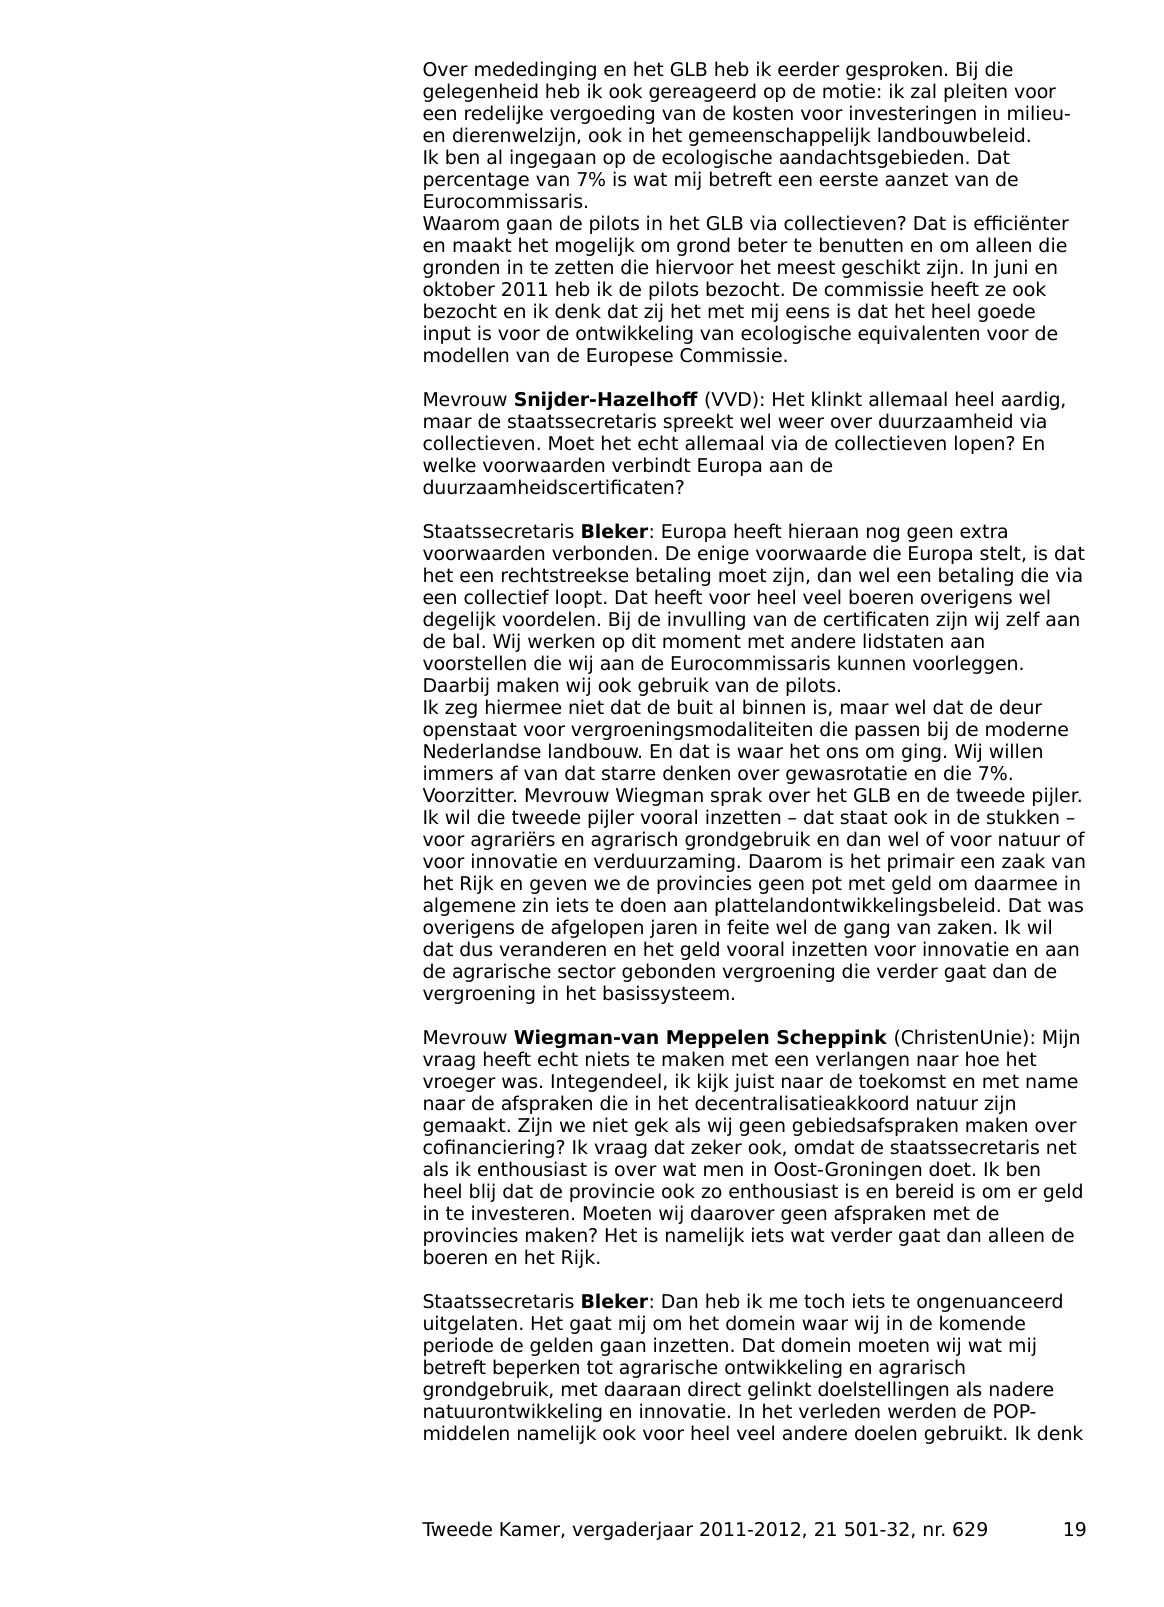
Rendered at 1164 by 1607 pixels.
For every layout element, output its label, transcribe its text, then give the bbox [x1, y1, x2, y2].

text Over mededinging en het GLB heb ik eerder gesproken. Bij die gelegenheid heb ik ook gereageerd op de motie: ik zal pleiten voor een redelijke vergoeding van de kosten voor investeringen in milieu- en dierenwelzijn, ook in het gemeenschappelijk landbouwbeleid. [422, 59, 1087, 147]
text Voorzitter. Mevrouw Wiegman sprak over het GLB en de tweede pijler. Ik wil die tweede pijler vooral inzetten – dat staat ook in de stukken – voor agrariërs en agrarisch grondgebruik en dan wel of voor natuur of voor innovatie en verduurzaming. Daarom is het primair een zaak van het Rijk en geven we de provincies geen pot met geld om daarmee in algemene zin iets te doen aan plattelandontwikkelingsbeleid. Dat was overigens de afgelopen jaren in feite wel de gang van zaken. Ik wil dat dus veranderen en het geld vooral inzetten voor innovatie en aan de agrarische sector gebonden vergroening die verder gaat dan de vergroening in het basissysteem. [422, 785, 1087, 1004]
text Staatssecretaris Bleker: Dan heb ik me toch iets te ongenuanceerd uitgelaten. Het gaat mij om het domein waar wij in de komende periode de gelden gaan inzetten. Dat domein moeten wij wat mij betreft beperken tot agrarische ontwikkeling en agrarisch grondgebruik, met daaraan direct gelinkt doelstellingen als nadere natuurontwikkeling en innovatie. In het verleden werden de POP-middelen namelijk ook voor heel veel andere doelen gebruikt. Ik denk [422, 1291, 1087, 1444]
text Waarom gaan de pilots in het GLB via collectieven? Dat is efficiënter en maakt het mogelijk om grond beter te benutten en om alleen die gronden in te zetten die hiervoor het meest geschikt zijn. In juni en oktober 2011 heb ik de pilots bezocht. De commissie heeft ze ook bezocht en ik denk dat zij het met mij eens is dat het heel goede input is voor de ontwikkeling van ecologische equivalenten voor de modellen van de Europese Commissie. [422, 213, 1087, 367]
text Mevrouw Wiegman-van Meppelen Scheppink (ChristenUnie): Mijn vraag heeft echt niets te maken met een verlangen naar hoe het vroeger was. Integendeel, ik kijk juist naar de toekomst en met name naar de afspraken die in het decentralisatieakkoord natuur zijn gemaakt. Zijn we niet gek als wij geen gebiedsafspraken maken over cofinanciering? Ik vraag dat zeker ook, omdat de staatssecretaris net als ik enthousiast is over wat men in Oost-Groningen doet. Ik ben heel blij dat de provincie ook zo enthousiast is en bereid is om er geld in te investeren. Moeten wij daarover geen afspraken met de provincies maken? Het is namelijk iets wat verder gaat dan alleen de boeren en het Rijk. [422, 1027, 1087, 1268]
text Ik ben al ingegaan op de ecologische aandachtsgebieden. Dat percentage van 7% is wat mij betreft een eerste aanzet van de Eurocommissaris. [422, 147, 1087, 213]
text Mevrouw Snijder-Hazelhoff (VVD): Het klinkt allemaal heel aardig, maar de staatssecretaris spreekt wel weer over duurzaamheid via collectieven. Moet het echt allemaal via de collectieven lopen? En welke voorwaarden verbindt Europa aan de duurzaamheidscertificaten? [422, 389, 1087, 499]
text Staatssecretaris Bleker: Europa heeft hieraan nog geen extra voorwaarden verbonden. De enige voorwaarde die Europa stelt, is dat het een rechtstreekse betaling moet zijn, dan wel een betaling die via een collectief loopt. Dat heeft voor heel veel boeren overigens wel degelijk voordelen. Bij de invulling van de certificaten zijn wij zelf aan de bal. Wij werken op dit moment met andere lidstaten aan voorstellen die wij aan de Eurocommissaris kunnen voorleggen. Daarbij maken wij ook gebruik van de pilots. [422, 521, 1087, 697]
text Ik zeg hiermee niet dat de buit al binnen is, maar wel dat de deur openstaat voor vergroeningsmodaliteiten die passen bij de moderne Nederlandse landbouw. En dat is waar het ons om ging. Wij willen immers af van dat starre denken over gewasrotatie en die 7%. [422, 697, 1087, 785]
